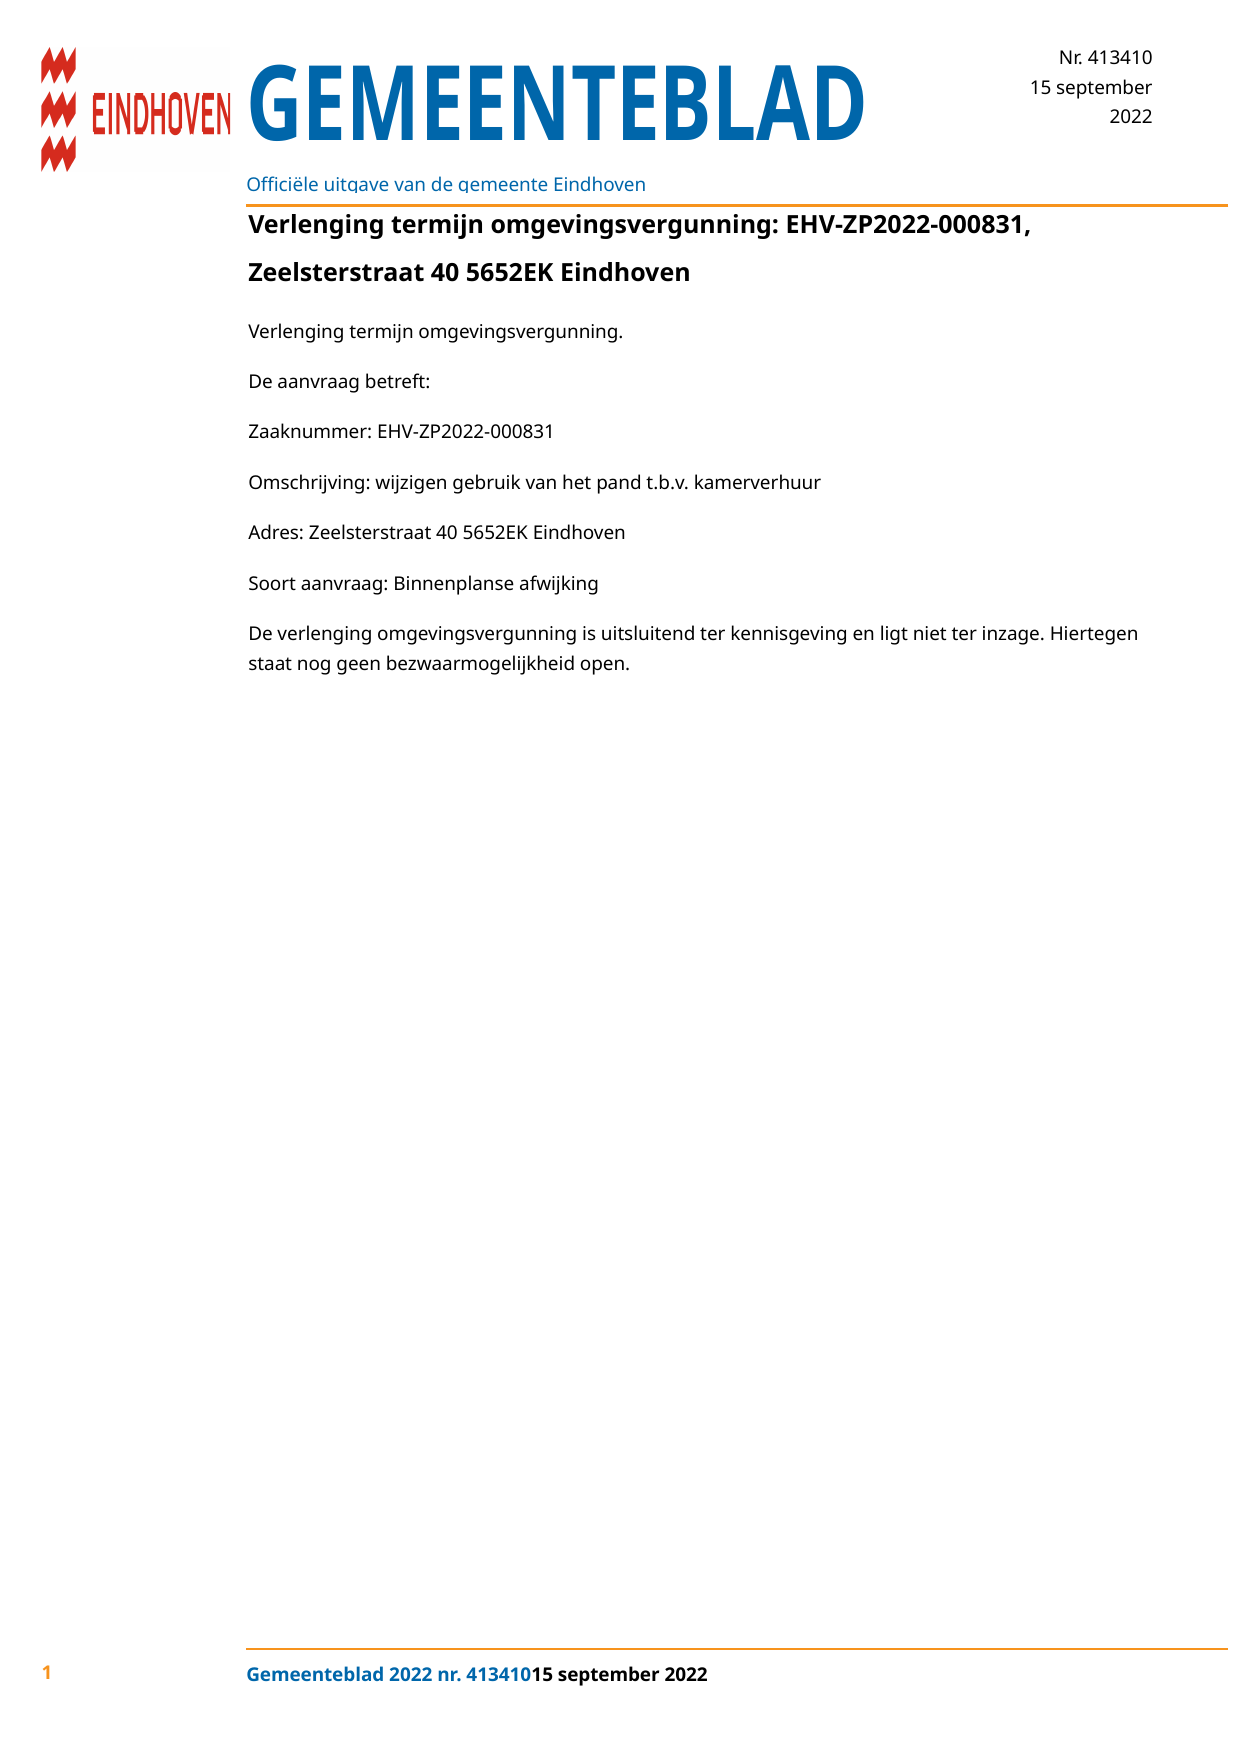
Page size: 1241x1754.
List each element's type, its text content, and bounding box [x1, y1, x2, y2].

text De verlenging omgevingsvergunning is uitsluitend ter kennisgeving en ligt niet ter inzage. Hiertegen staat nog geen bezwaarmogelijkheid open. [248, 620, 1152, 676]
picture [41, 47, 231, 172]
text Verlenging termijn omgevingsvergunning. [248, 318, 1152, 344]
text Verlenging termijn omgevingsvergunning: EHV-ZP2022-000831, Zeelsterstraat 40 5652EK Eindhoven [248, 207, 1152, 288]
text Soort aanvraag: Binnenplanse afwijking [248, 570, 1152, 596]
text Omschrijving: wijzigen gebruik van het pand t.b.v. kamerverhuur [248, 469, 1152, 495]
text De aanvraag betreft: [248, 368, 1152, 394]
text Zaaknummer: EHV-ZP2022-000831 [248, 419, 1152, 444]
text Adres: Zeelsterstraat 40 5652EK Eindhoven [248, 519, 1152, 545]
